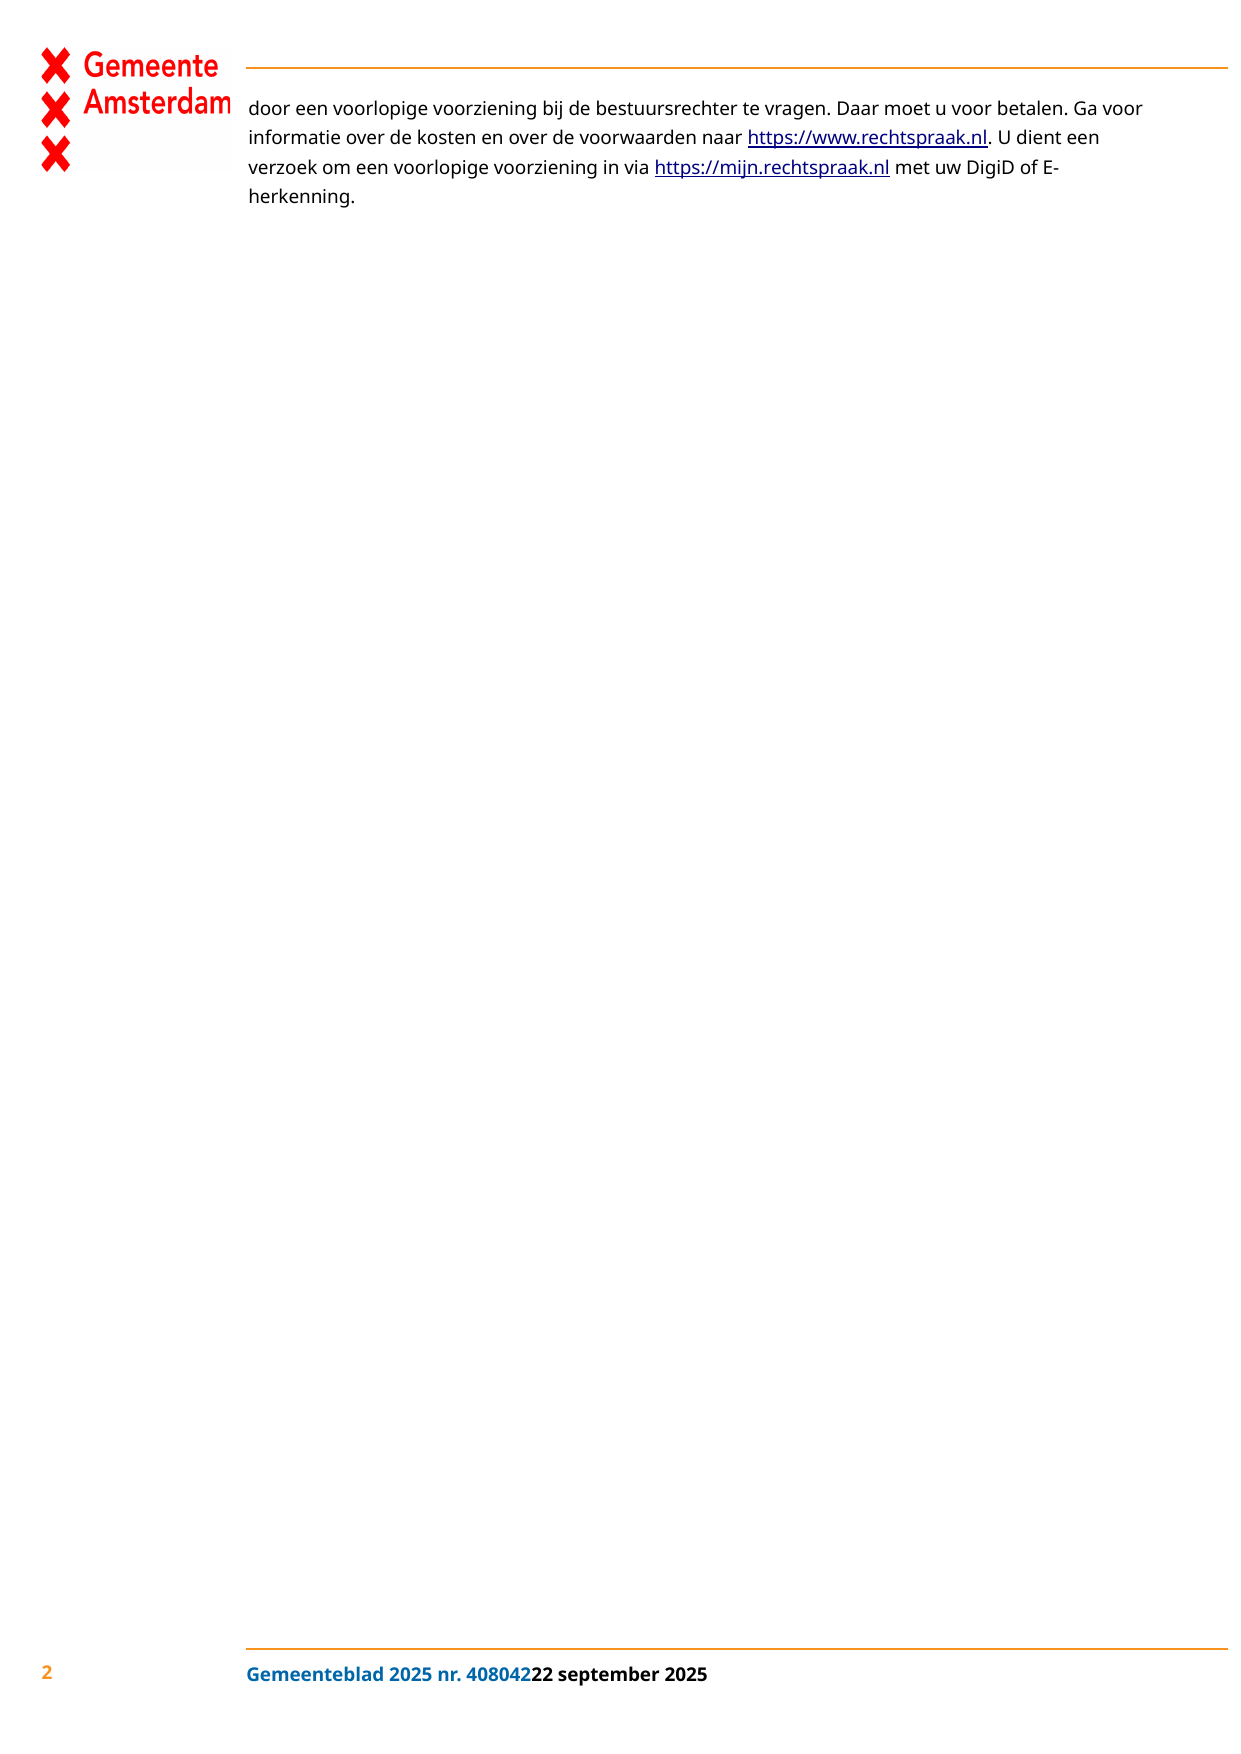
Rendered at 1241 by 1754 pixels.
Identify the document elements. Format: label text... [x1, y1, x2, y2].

text door een voorlopige voorziening bij de bestuursrechter te vragen. Daar moet u voor betalen. Ga voor informatie over de kosten en over de voorwaarden naar https://www.rechtspraak.nl. U dient een verzoek om een voorlopige voorziening in via https://mijn.rechtspraak.nl met uw DigiD of E-herkenning. [248, 95, 1152, 209]
picture [41, 47, 231, 172]
